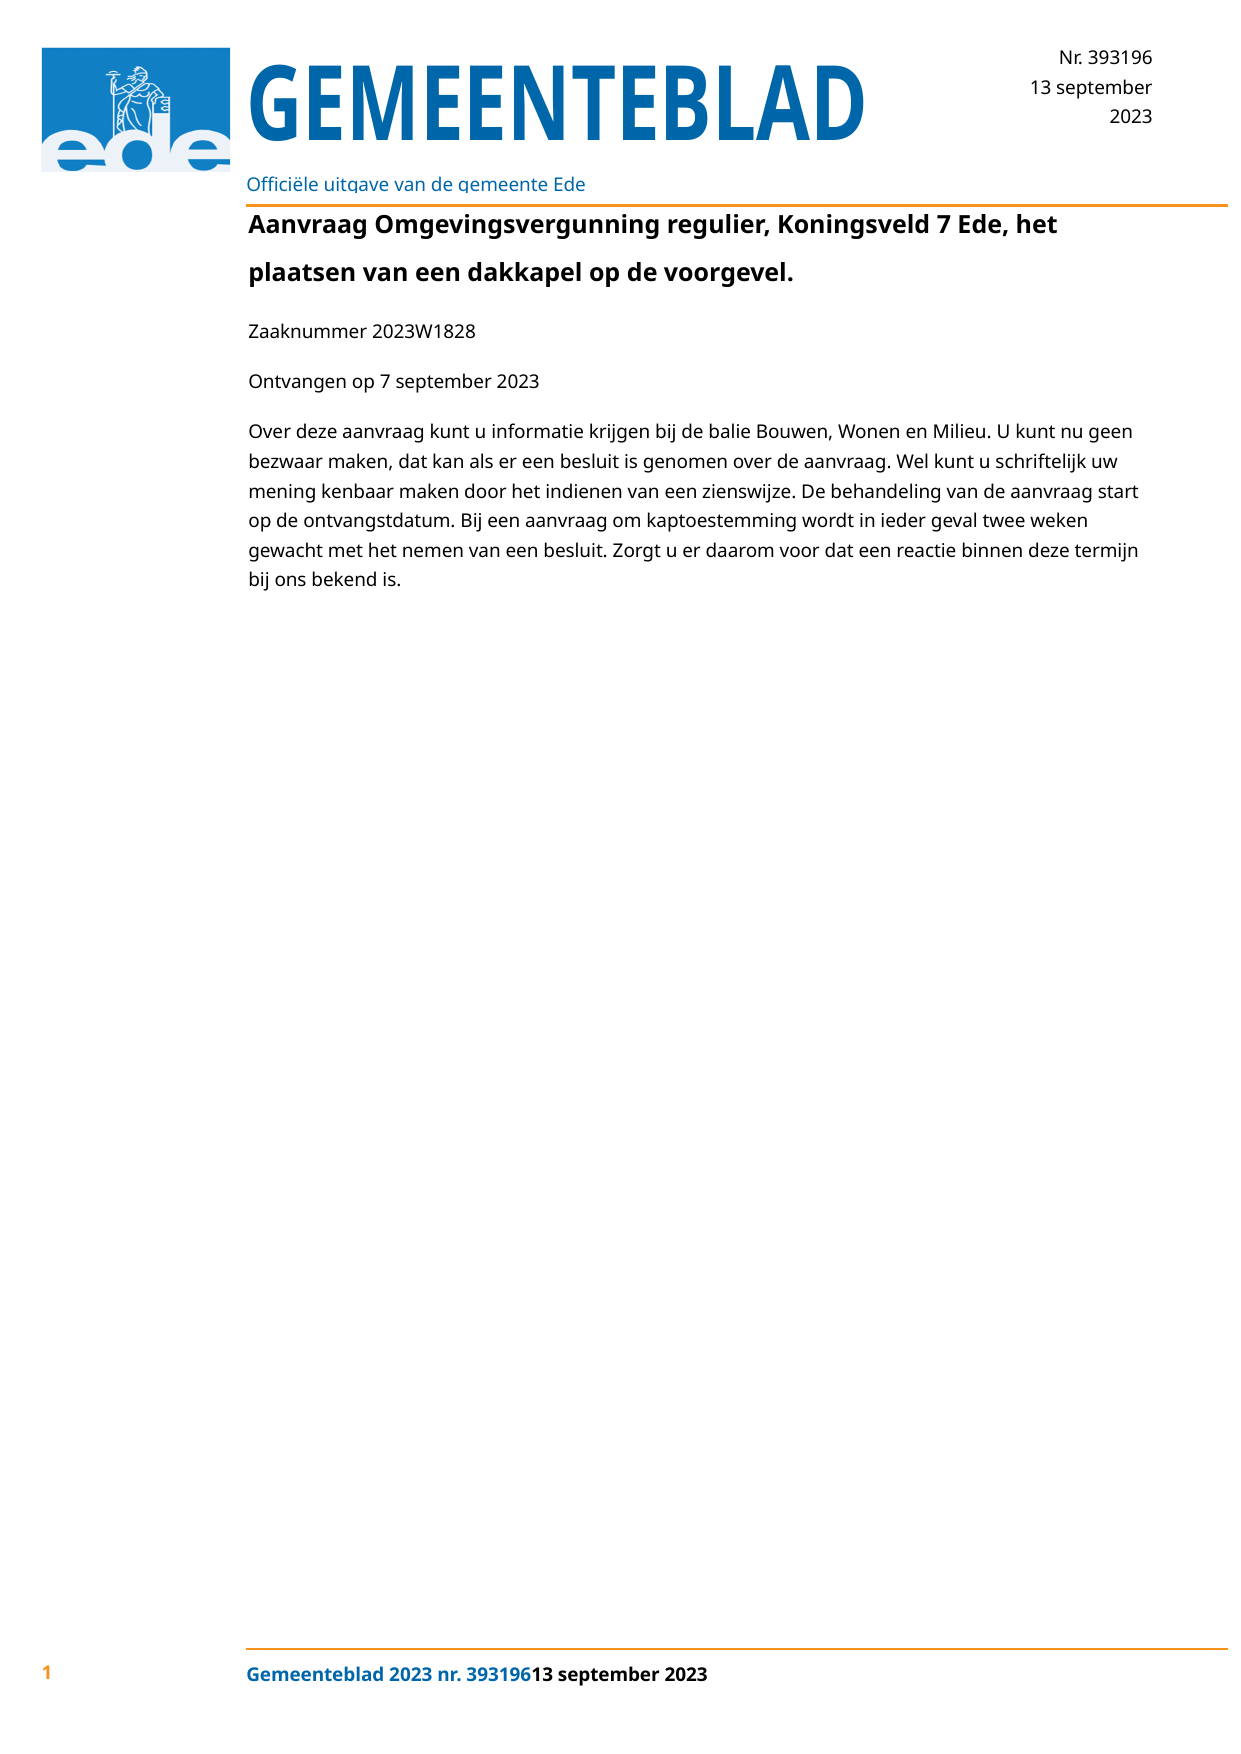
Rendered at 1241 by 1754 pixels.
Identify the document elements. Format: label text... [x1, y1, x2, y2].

picture [41, 47, 231, 172]
text Zaaknummer 2023W1828 [248, 318, 1152, 344]
text Aanvraag Omgevingsvergunning regulier, Koningsveld 7 Ede, het plaatsen van een dakkapel op de voorgevel. [248, 207, 1152, 288]
text Ontvangen op 7 september 2023 [248, 368, 1152, 394]
text Over deze aanvraag kunt u informatie krijgen bij de balie Bouwen, Wonen en Milieu. U kunt nu geen bezwaar maken, dat kan als er een besluit is genomen over de aanvraag. Wel kunt u schriftelijk uw mening kenbaar maken door het indienen van een zienswijze. De behandeling van de aanvraag start op de ontvangstdatum. Bij een aanvraag om kaptoestemming wordt in ieder geval twee weken gewacht met het nemen van een besluit. Zorgt u er daarom voor dat een reactie binnen deze termijn bij ons bekend is. [248, 419, 1152, 592]
